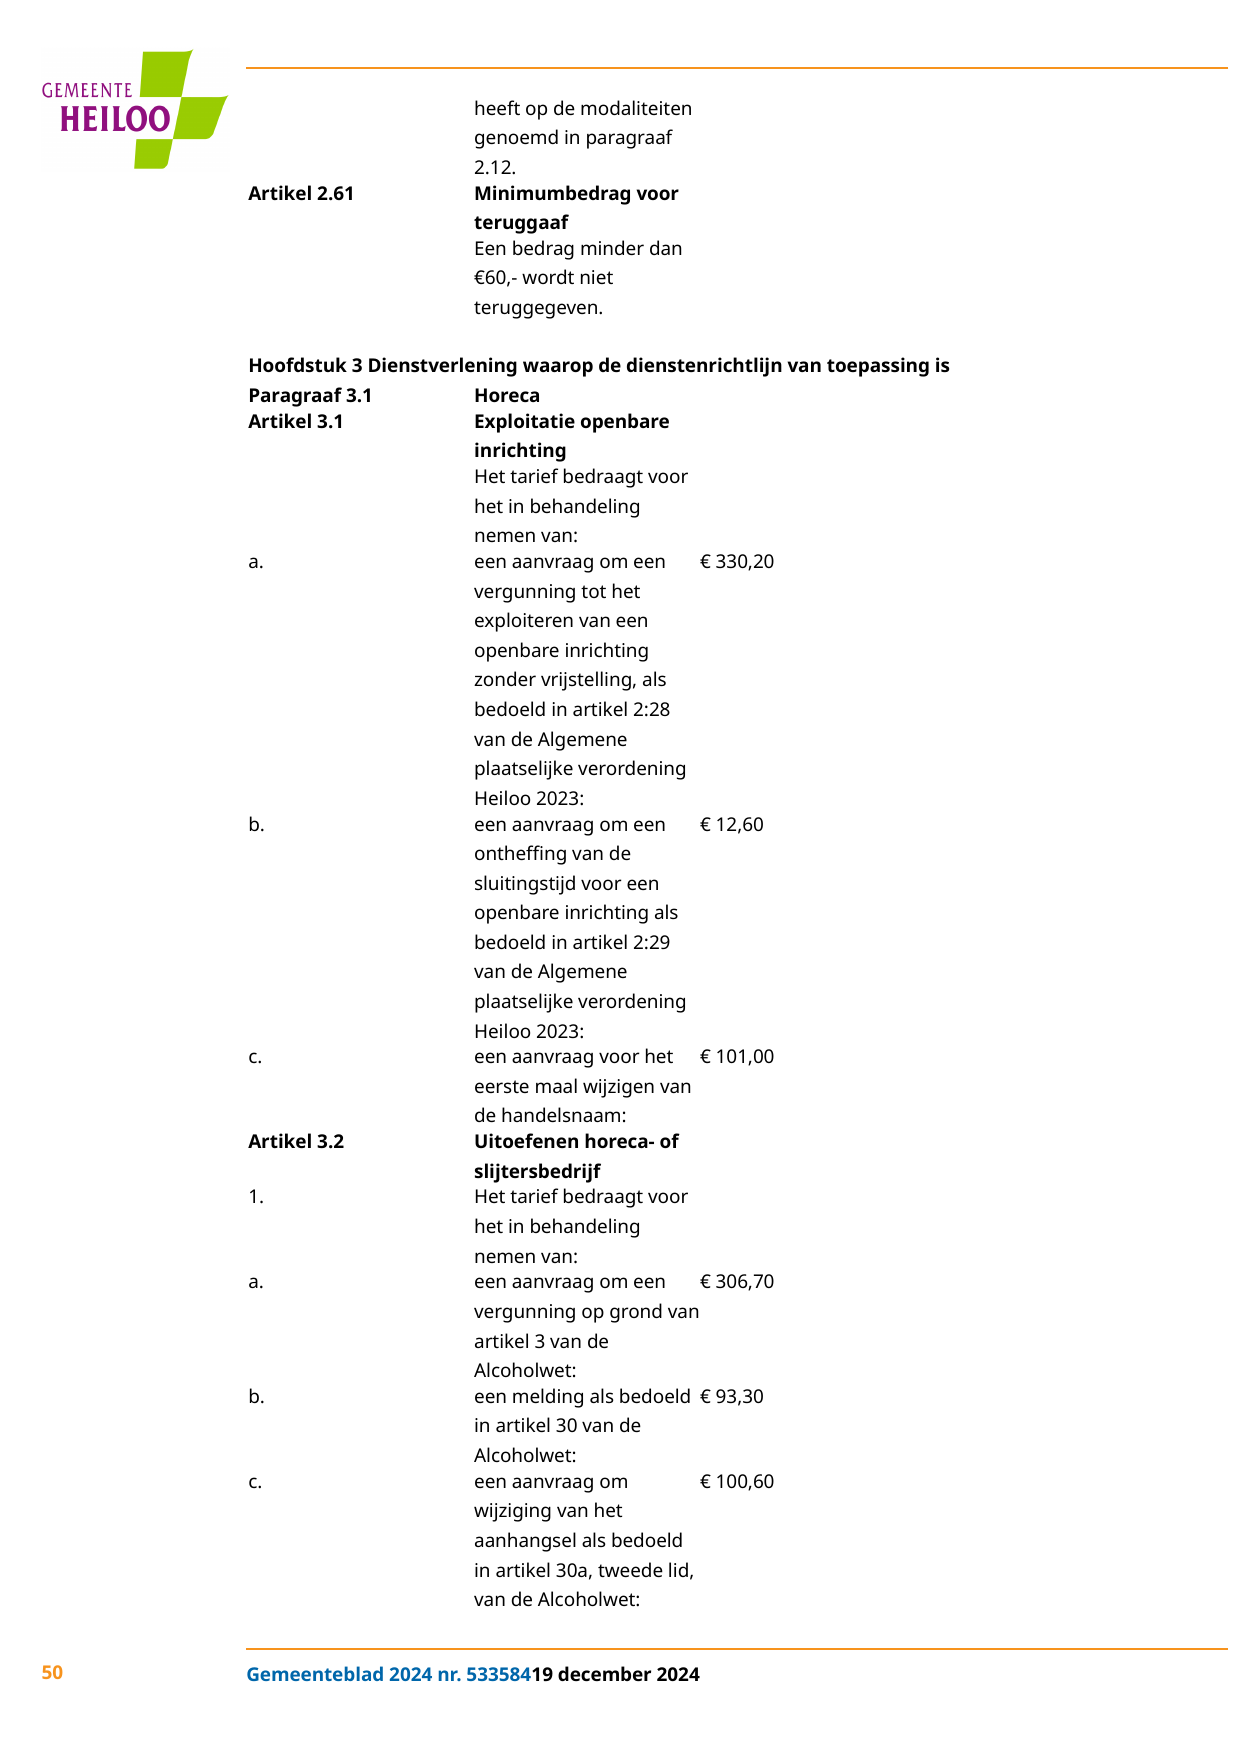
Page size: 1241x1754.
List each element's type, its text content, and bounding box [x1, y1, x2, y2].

table_cell [248, 235, 474, 320]
text Hoofdstuk 3 Dienstverlening waarop de dienstenrichtlijn van toepassing is [248, 353, 1152, 378]
table_cell Uitoefenen horeca- of slijtersbedrijf [474, 1129, 700, 1184]
table_header [700, 383, 1152, 408]
table_cell [700, 235, 1152, 320]
table_cell € 306,70 [700, 1269, 1152, 1383]
table_cell Minimumbedrag voor teruggaaf [474, 180, 700, 235]
table_cell c. [248, 1044, 474, 1128]
table_cell een aanvraag om wijziging van het aanhangsel als bedoeld in artikel 30a, tweede lid, van de Alcoholwet: [474, 1468, 700, 1612]
table_cell b. [248, 811, 474, 1043]
table_cell [700, 95, 1152, 180]
table_cell [700, 180, 1152, 235]
table_cell Artikel 2.61 [248, 180, 474, 235]
table_cell c. [248, 1468, 474, 1612]
table_cell Artikel 3.1 [248, 408, 474, 463]
table_cell a. [248, 548, 474, 811]
table_header Horeca [474, 383, 700, 408]
table_cell een aanvraag voor het eerste maal wijzigen van de handelsnaam: [474, 1044, 700, 1128]
table_cell Artikel 3.2 [248, 1129, 474, 1184]
table_cell [700, 1184, 1152, 1269]
table_cell € 93,30 [700, 1383, 1152, 1468]
table_cell Een bedrag minder dan €60,- wordt niet teruggegeven. [474, 235, 700, 320]
table_cell € 101,00 [700, 1044, 1152, 1128]
table_cell een aanvraag om een vergunning op grond van artikel 3 van de Alcoholwet: [474, 1269, 700, 1383]
picture [41, 47, 231, 172]
table_cell heeft op de modaliteiten genoemd in paragraaf 2.12. [474, 95, 700, 180]
table_cell [248, 464, 474, 548]
table_header Paragraaf 3.1 [248, 383, 474, 408]
table_cell € 12,60 [700, 811, 1152, 1043]
table_cell [248, 95, 474, 180]
table_cell € 100,60 [700, 1468, 1152, 1612]
table_cell Het tarief bedraagt voor het in behandeling nemen van: [474, 1184, 700, 1269]
table_cell een aanvraag om een vergunning tot het exploiteren van een openbare inrichting zonder vrijstelling, als bedoeld in artikel 2:28 van de Algemene plaatselijke verordening Heiloo 2023: [474, 548, 700, 811]
table_cell een aanvraag om een ontheffing van de sluitingstijd voor een openbare inrichting als bedoeld in artikel 2:29 van de Algemene plaatselijke verordening Heiloo 2023: [474, 811, 700, 1043]
table_cell 1. [248, 1184, 474, 1269]
table_cell b. [248, 1383, 474, 1468]
table_cell Exploitatie openbare inrichting [474, 408, 700, 463]
table_cell [700, 464, 1152, 548]
table_cell € 330,20 [700, 548, 1152, 811]
table_cell [700, 1129, 1152, 1184]
table_cell een melding als bedoeld in artikel 30 van de Alcoholwet: [474, 1383, 700, 1468]
table_cell [700, 408, 1152, 463]
table_cell a. [248, 1269, 474, 1383]
table_cell Het tarief bedraagt voor het in behandeling nemen van: [474, 464, 700, 548]
